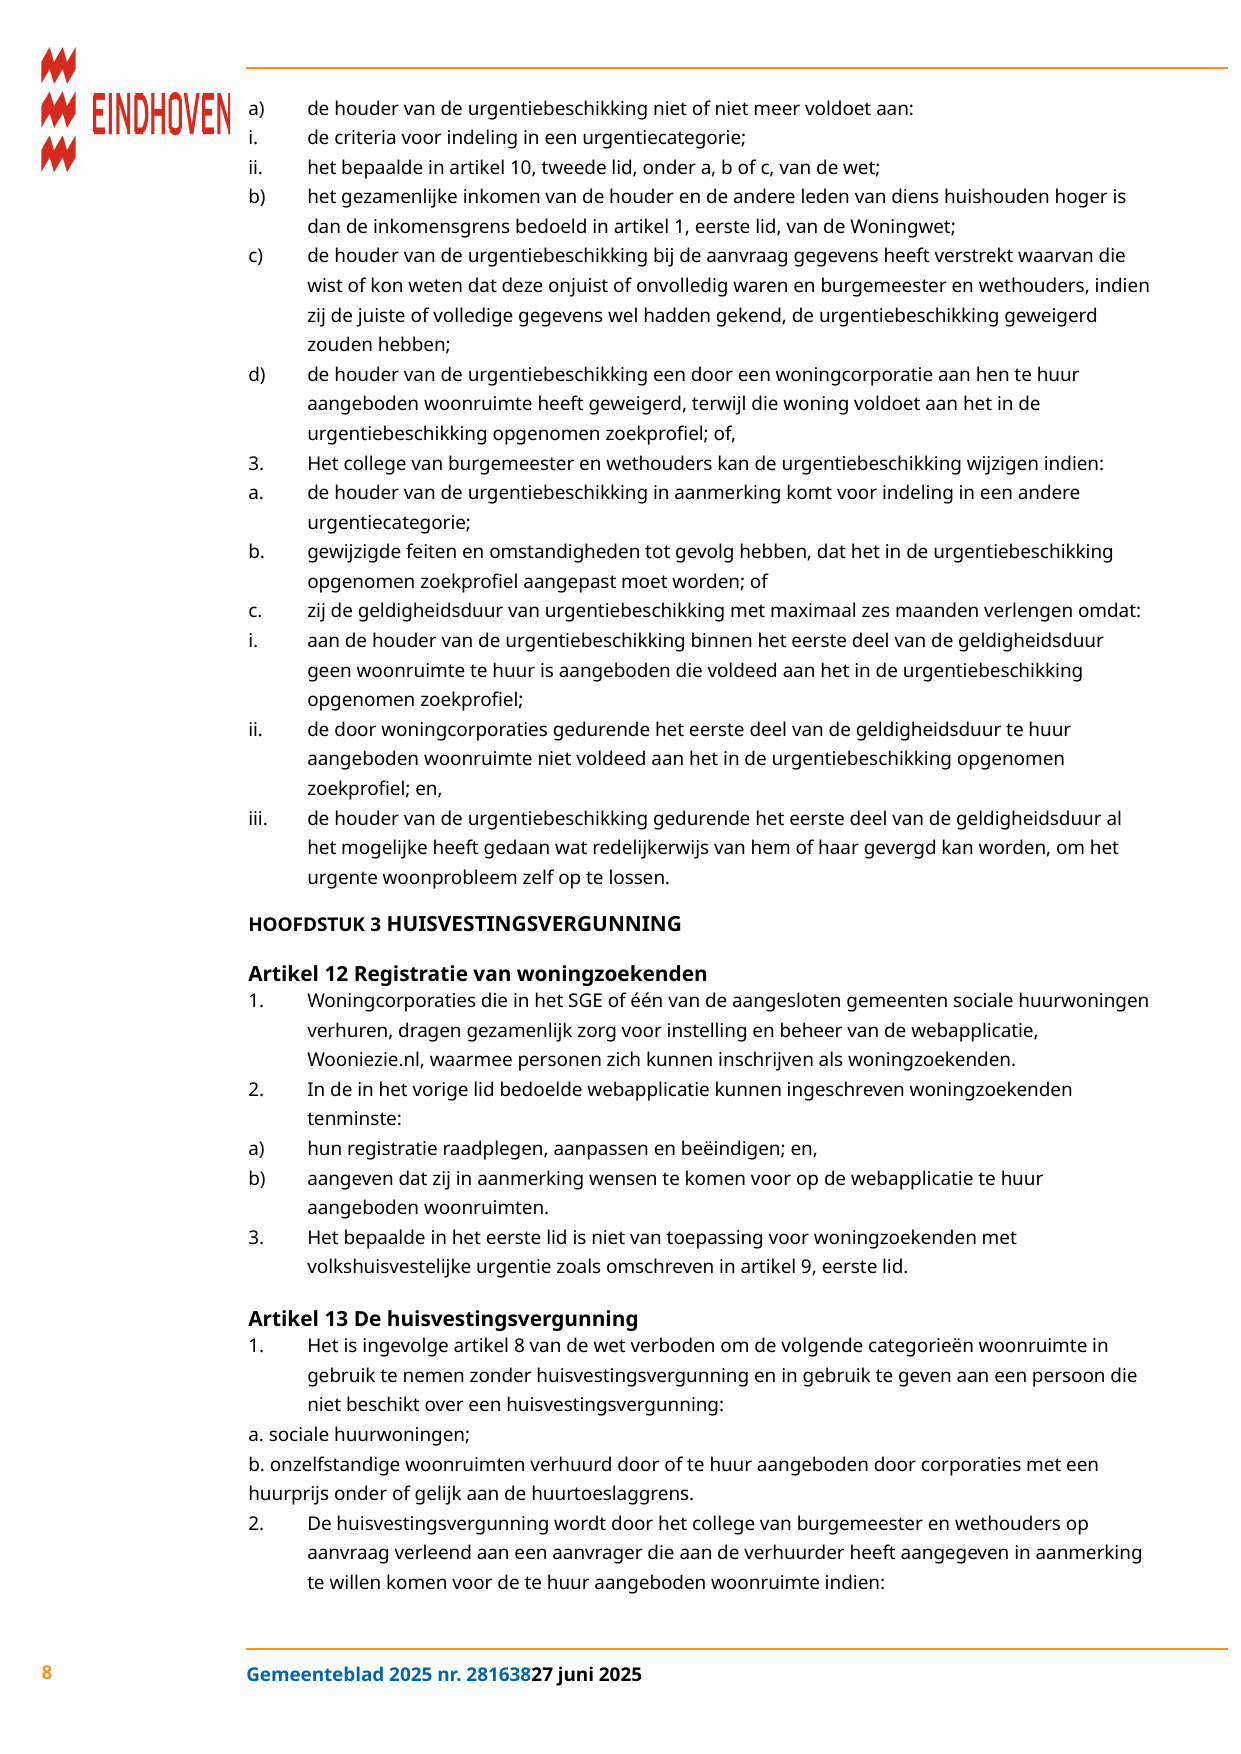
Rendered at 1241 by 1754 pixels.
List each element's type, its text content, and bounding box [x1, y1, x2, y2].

text b. onzelfstandige woonruimten verhuurd door of te huur aangeboden door corporaties met een huurprijs onder of gelijk aan de huurtoeslaggrens. [248, 1451, 1152, 1506]
list In de in het vorige lid bedoelde webapplicatie kunnen ingeschreven woningzoekenden tenminste: [248, 1076, 1152, 1131]
list Het is ingevolge artikel 8 van de wet verboden om de volgende categorieën woonruimte in gebruik te nemen zonder huisvestingsvergunning en in gebruik te geven aan een persoon die niet beschikt over een huisvestingsvergunning: [248, 1332, 1152, 1417]
list gewijzigde feiten en omstandigheden tot gevolg hebben, dat het in de urgentiebeschikking opgenomen zoekprofiel aangepast moet worden; of [248, 538, 1152, 594]
list de door woningcorporaties gedurende het eerste deel van de geldigheidsduur te huur aangeboden woonruimte niet voldeed aan het in de urgentiebeschikking opgenomen zoekprofiel; en, [248, 716, 1152, 801]
text Artikel 13 De huisvestingsvergunning [248, 1304, 1152, 1332]
list de houder van de urgentiebeschikking gedurende het eerste deel van de geldigheidsduur al het mogelijke heeft gedaan wat redelijkerwijs van hem of haar gevergd kan worden, om het urgente woonprobleem zelf op te lossen. [248, 805, 1152, 890]
list Woningcorporaties die in het SGE of één van de aangesloten gemeenten sociale huurwoningen verhuren, dragen gezamenlijk zorg voor instelling en beheer van de webapplicatie, Wooniezie.nl, waarmee personen zich kunnen inschrijven als woningzoekenden. [248, 987, 1152, 1072]
list Het college van burgemeester en wethouders kan de urgentiebeschikking wijzigen indien: [248, 450, 1152, 476]
list Het bepaalde in het eerste lid is niet van toepassing voor woningzoekenden met volkshuisvestelijke urgentie zoals omschreven in artikel 9, eerste lid. [248, 1224, 1152, 1279]
list aan de houder van de urgentiebeschikking binnen het eerste deel van de geldigheidsduur geen woonruimte te huur is aangeboden die voldeed aan het in de urgentiebeschikking opgenomen zoekprofiel; [248, 627, 1152, 712]
list De huisvestingsvergunning wordt door het college van burgemeester en wethouders op aanvraag verleend aan een aanvrager die aan de verhuurder heeft aangegeven in aanmerking te willen komen voor de te huur aangeboden woonruimte indien: [248, 1510, 1152, 1595]
text a. sociale huurwoningen; [248, 1421, 1152, 1447]
text HOOFDSTUK 3 HUISVESTINGSVERGUNNING [248, 909, 1152, 938]
text Artikel 12 Registratie van woningzoekenden [248, 959, 1152, 987]
list het gezamenlijke inkomen van de houder en de andere leden van diens huishouden hoger is dan de inkomensgrens bedoeld in artikel 1, eerste lid, van de Woningwet; [248, 183, 1152, 239]
list het bepaalde in artikel 10, tweede lid, onder a, b of c, van de wet; [248, 154, 1152, 180]
list aangeven dat zij in aanmerking wensen te komen voor op de webapplicatie te huur aangeboden woonruimten. [248, 1165, 1152, 1220]
list de houder van de urgentiebeschikking bij de aanvraag gegevens heeft verstrekt waarvan die wist of kon weten dat deze onjuist of onvolledig waren en burgemeester en wethouders, indien zij de juiste of volledige gegevens wel hadden gekend, de urgentiebeschikking geweigerd zouden hebben; [248, 243, 1152, 357]
list de criteria voor indeling in een urgentiecategorie; [248, 124, 1152, 150]
list zij de geldigheidsduur van urgentiebeschikking met maximaal zes maanden verlengen omdat: [248, 598, 1152, 623]
picture [41, 47, 231, 172]
list de houder van de urgentiebeschikking een door een woningcorporatie aan hen te huur aangeboden woonruimte heeft geweigerd, terwijl die woning voldoet aan het in de urgentiebeschikking opgenomen zoekprofiel; of, [248, 361, 1152, 446]
list de houder van de urgentiebeschikking in aanmerking komt voor indeling in een andere urgentiecategorie; [248, 479, 1152, 535]
list de houder van de urgentiebeschikking niet of niet meer voldoet aan: [248, 95, 1152, 121]
list hun registratie raadplegen, aanpassen en beëindigen; en, [248, 1135, 1152, 1161]
